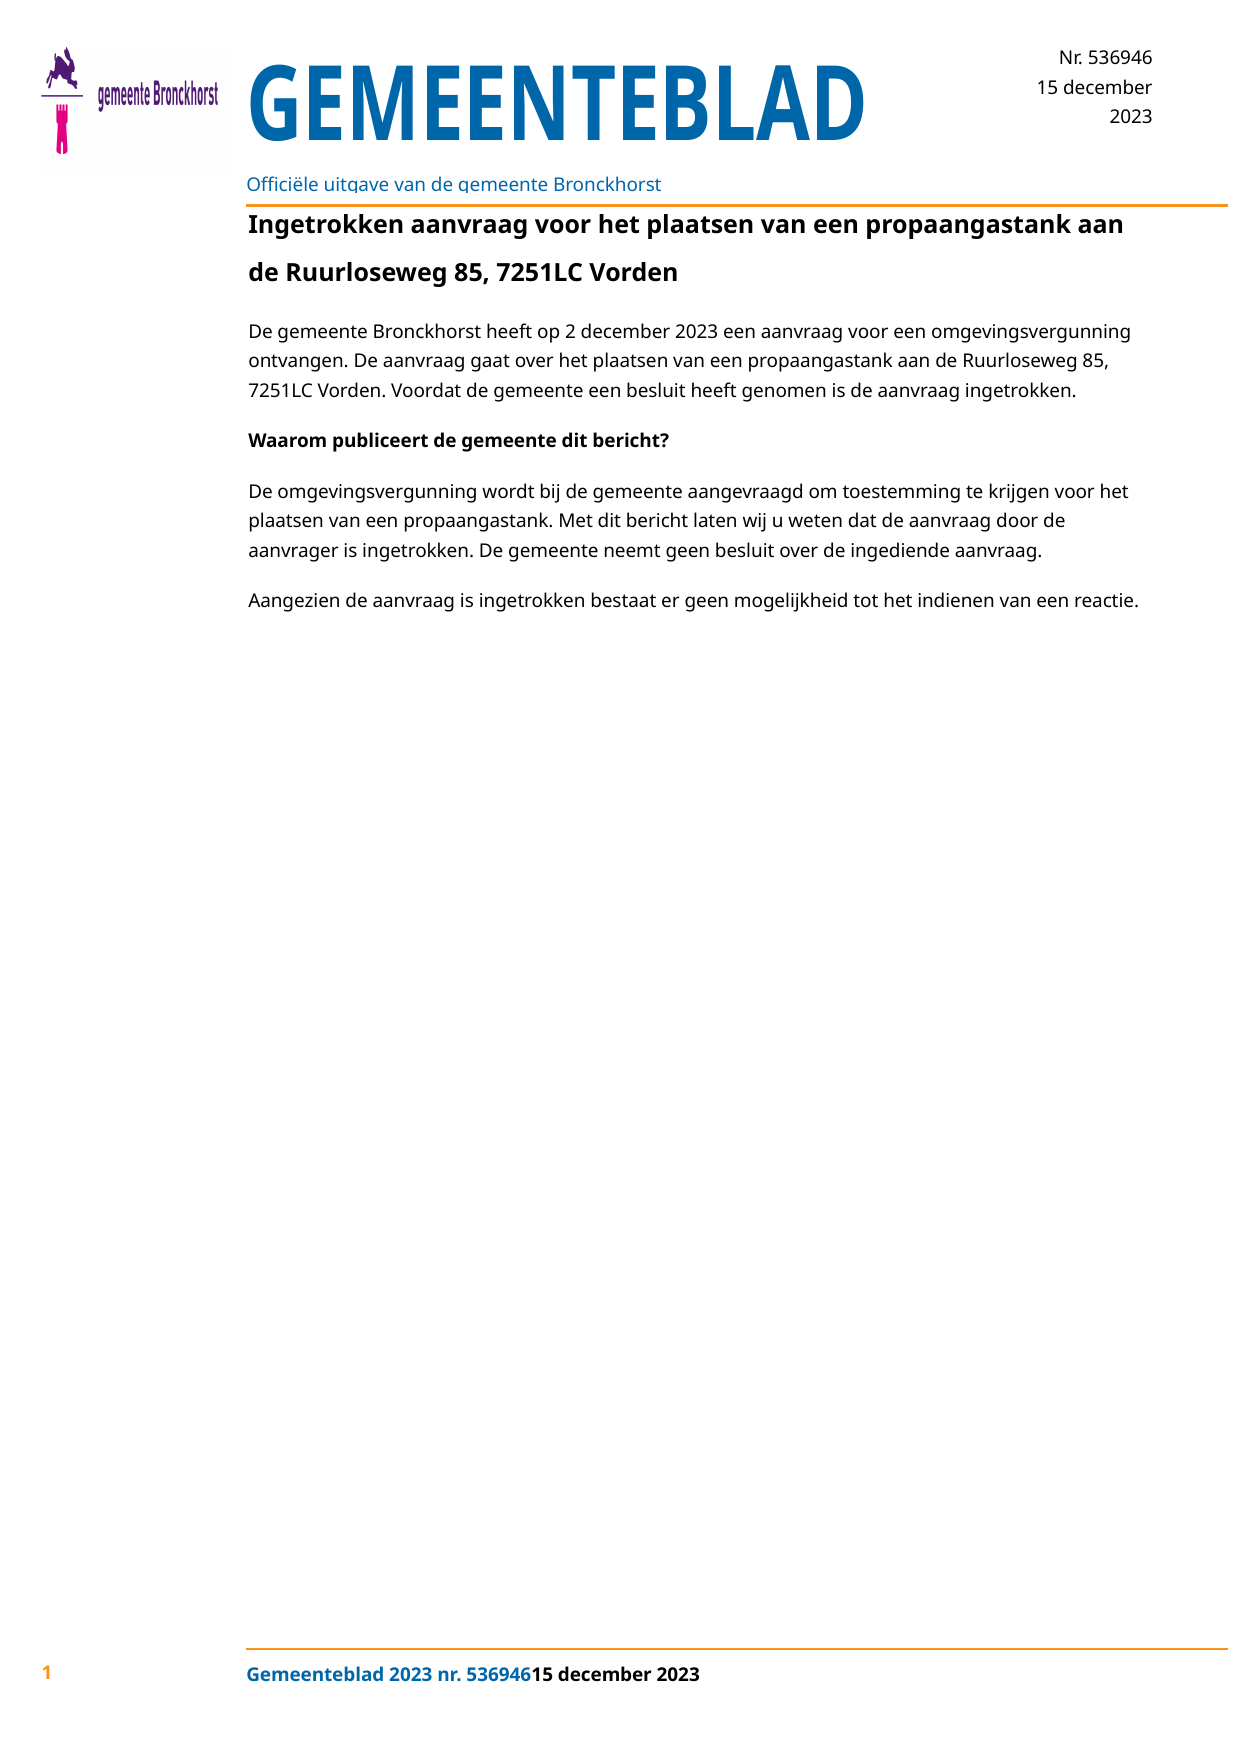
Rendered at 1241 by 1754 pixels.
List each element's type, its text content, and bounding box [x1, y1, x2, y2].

text Waarom publiceert de gemeente dit bericht? [248, 427, 1152, 453]
text Aangezien de aanvraag is ingetrokken bestaat er geen mogelijkheid tot het indienen van een reactie. [248, 587, 1152, 613]
picture [41, 47, 231, 172]
text De gemeente Bronckhorst heeft op 2 december 2023 een aanvraag voor een omgevingsvergunning ontvangen. De aanvraag gaat over het plaatsen van een propaangastank aan de Ruurloseweg 85, 7251LC Vorden. Voordat de gemeente een besluit heeft genomen is de aanvraag ingetrokken. [248, 318, 1152, 403]
text De omgevingsvergunning wordt bij de gemeente aangevraagd om toestemming te krijgen voor het plaatsen van een propaangastank. Met dit bericht laten wij u weten dat de aanvraag door de aanvrager is ingetrokken. De gemeente neemt geen besluit over de ingediende aanvraag. [248, 478, 1152, 563]
text Ingetrokken aanvraag voor het plaatsen van een propaangastank aan de Ruurloseweg 85, 7251LC Vorden [248, 207, 1152, 288]
